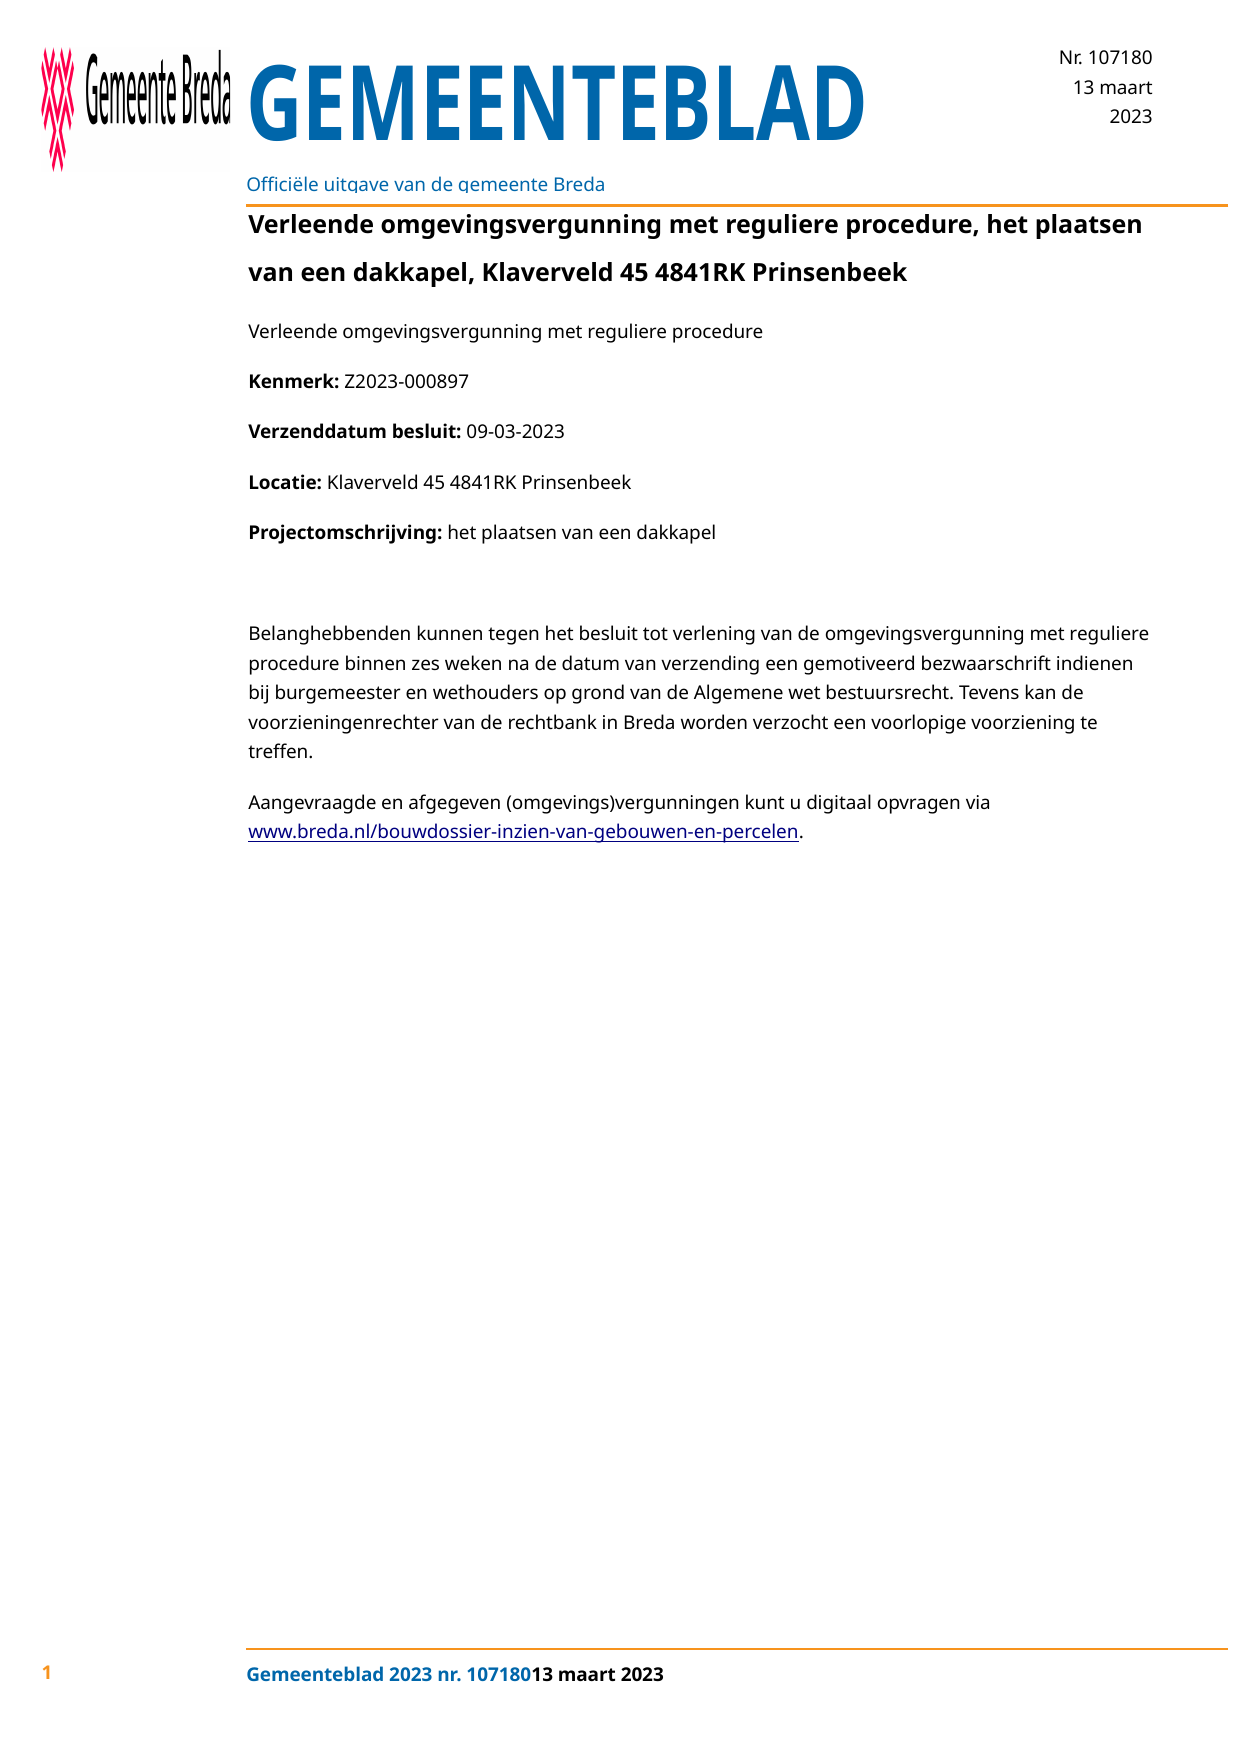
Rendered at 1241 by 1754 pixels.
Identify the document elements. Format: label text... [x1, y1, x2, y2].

text Aangevraagde en afgegeven (omgevings)vergunningen kunt u digitaal opvragen via www.breda.nl/bouwdossier-inzien-van-gebouwen-en-percelen. [248, 789, 1152, 844]
text Belanghebbenden kunnen tegen het besluit tot verlening van de omgevingsvergunning met reguliere procedure binnen zes weken na de datum van verzending een gemotiveerd bezwaarschrift indienen bij burgemeester en wethouders op grond van de Algemene wet bestuursrecht. Tevens kan de voorzieningenrechter van de rechtbank in Breda worden verzocht een voorlopige voorziening te treffen. [248, 620, 1152, 764]
text Projectomschrijving: het plaatsen van een dakkapel [248, 519, 1152, 545]
text Verleende omgevingsvergunning met reguliere procedure, het plaatsen van een dakkapel, Klaverveld 45 4841RK Prinsenbeek [248, 207, 1152, 288]
text Verzenddatum besluit: 09-03-2023 [248, 419, 1152, 444]
text Verleende omgevingsvergunning met reguliere procedure [248, 318, 1152, 344]
picture [41, 47, 231, 172]
text Locatie: Klaverveld 45 4841RK Prinsenbeek [248, 469, 1152, 495]
text Kenmerk: Z2023-000897 [248, 368, 1152, 394]
